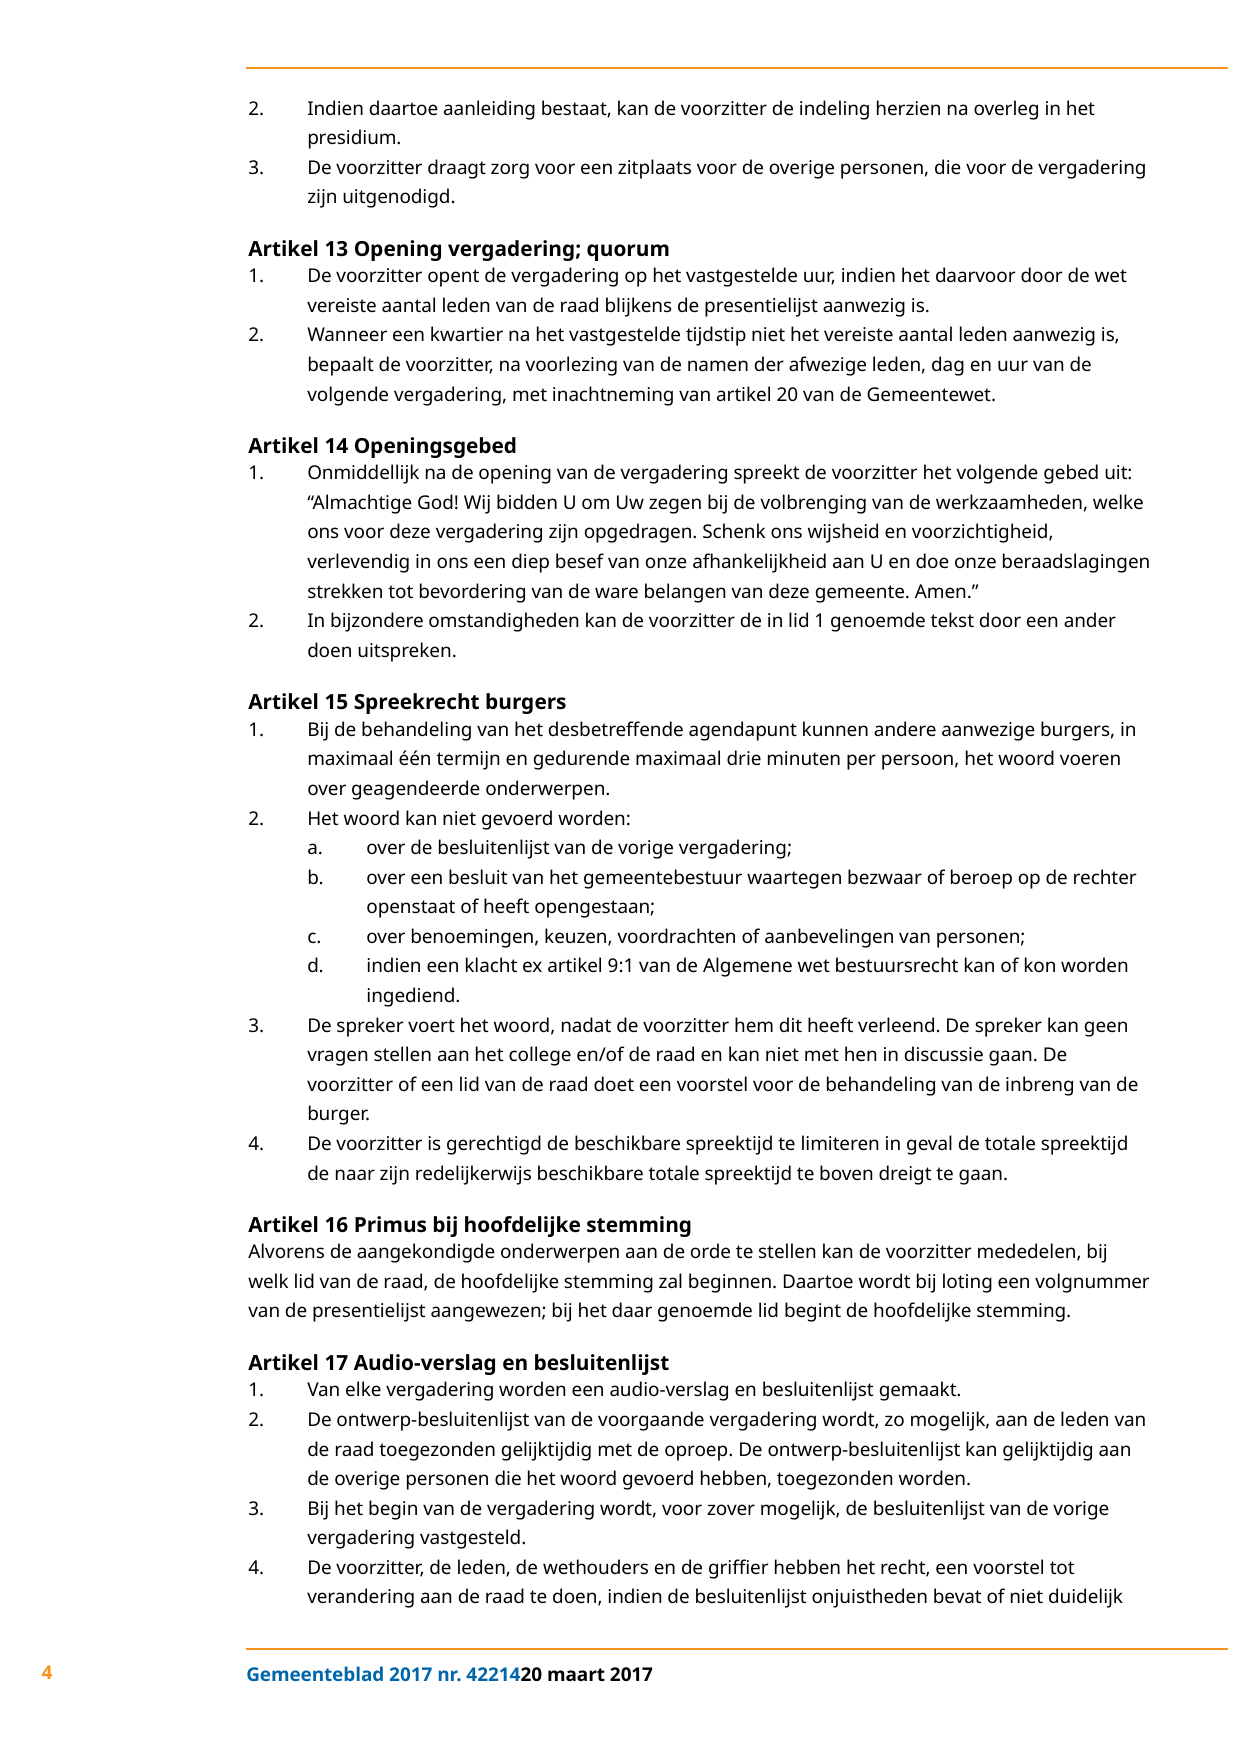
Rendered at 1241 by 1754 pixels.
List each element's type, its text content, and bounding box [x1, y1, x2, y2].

picture [41, 47, 231, 172]
list De voorzitter draagt zorg voor een zitplaats voor de overige personen, die voor de vergadering zijn uitgenodigd. [248, 154, 1152, 209]
list Indien daartoe aanleiding bestaat, kan de voorzitter de indeling herzien na overleg in het presidium. [248, 95, 1152, 150]
list indien een klacht ex artikel 9:1 van de Algemene wet bestuursrecht kan of kon worden ingediend. [307, 953, 1152, 1008]
list Bij de behandeling van het desbetreffende agendapunt kunnen andere aanwezige burgers, in maximaal één termijn en gedurende maximaal drie minuten per persoon, het woord voeren over geagendeerde onderwerpen. [248, 716, 1152, 801]
text Artikel 15 Spreekrecht burgers [248, 687, 1152, 716]
list Van elke vergadering worden een audio-verslag en besluitenlijst gemaakt. [248, 1377, 1152, 1402]
list Het woord kan niet gevoerd worden: [248, 805, 1152, 830]
list over een besluit van het gemeentebestuur waartegen bezwaar of beroep op de rechter openstaat of heeft opengestaan; [307, 864, 1152, 919]
text Alvorens de aangekondigde onderwerpen aan de orde te stellen kan de voorzitter mededelen, bij welk lid van de raad, de hoofdelijke stemming zal beginnen. Daartoe wordt bij loting een volgnummer van de presentielijst aangewezen; bij het daar genoemde lid begint de hoofdelijke stemming. [248, 1238, 1152, 1323]
list In bijzondere omstandigheden kan de voorzitter de in lid 1 genoemde tekst door een ander doen uitspreken. [248, 607, 1152, 663]
list De voorzitter, de leden, de wethouders en de griffier hebben het recht, een voorstel tot verandering aan de raad te doen, indien de besluitenlijst onjuistheden bevat of niet duidelijk [248, 1554, 1152, 1609]
text Artikel 17 Audio-verslag en besluitenlijst [248, 1348, 1152, 1377]
list Wanneer een kwartier na het vastgestelde tijdstip niet het vereiste aantal leden aanwezig is, bepaalt de voorzitter, na voorlezing van de namen der afwezige leden, dag en uur van de volgende vergadering, met inachtneming van artikel 20 van de Gemeentewet. [248, 322, 1152, 406]
list De voorzitter is gerechtigd de beschikbare spreektijd te limiteren in geval de totale spreektijd de naar zijn redelijkerwijs beschikbare totale spreektijd te boven dreigt te gaan. [248, 1130, 1152, 1185]
text Artikel 14 Openingsgebed [248, 431, 1152, 459]
text Artikel 16 Primus bij hoofdelijke stemming [248, 1210, 1152, 1238]
text Artikel 13 Opening vergadering; quorum [248, 234, 1152, 262]
list Bij het begin van de vergadering wordt, voor zover mogelijk, de besluitenlijst van de vorige vergadering vastgesteld. [248, 1495, 1152, 1550]
list over de besluitenlijst van de vorige vergadering; [307, 834, 1152, 860]
list De spreker voert het woord, nadat de voorzitter hem dit heeft verleend. De spreker kan geen vragen stellen aan het college en/of de raad en kan niet met hen in discussie gaan. De voorzitter of een lid van de raad doet een voorstel voor de behandeling van de inbreng van de burger. [248, 1012, 1152, 1126]
list De voorzitter opent de vergadering op het vastgestelde uur, indien het daarvoor door de wet vereiste aantal leden van de raad blijkens de presentielijst aanwezig is. [248, 262, 1152, 318]
list “Almachtige God! Wij bidden U om Uw zegen bij de volbrenging van de werkzaamheden, welke ons voor deze vergadering zijn opgedragen. Schenk ons wijsheid en voorzichtigheid, verlevendig in ons een diep besef van onze afhankelijkheid aan U en doe onze beraadslagingen strekken tot bevordering van de ware belangen van deze gemeente. Amen.” [248, 489, 1152, 604]
list De ontwerp-besluitenlijst van de voorgaande vergadering wordt, zo mogelijk, aan de leden van de raad toegezonden gelijktijdig met de oproep. De ontwerp-besluitenlijst kan gelijktijdig aan de overige personen die het woord gevoerd hebben, toegezonden worden. [248, 1406, 1152, 1491]
list over benoemingen, keuzen, voordrachten of aanbevelingen van personen; [307, 923, 1152, 949]
list Onmiddellijk na de opening van de vergadering spreekt de voorzitter het volgende gebed uit: [248, 459, 1152, 485]
